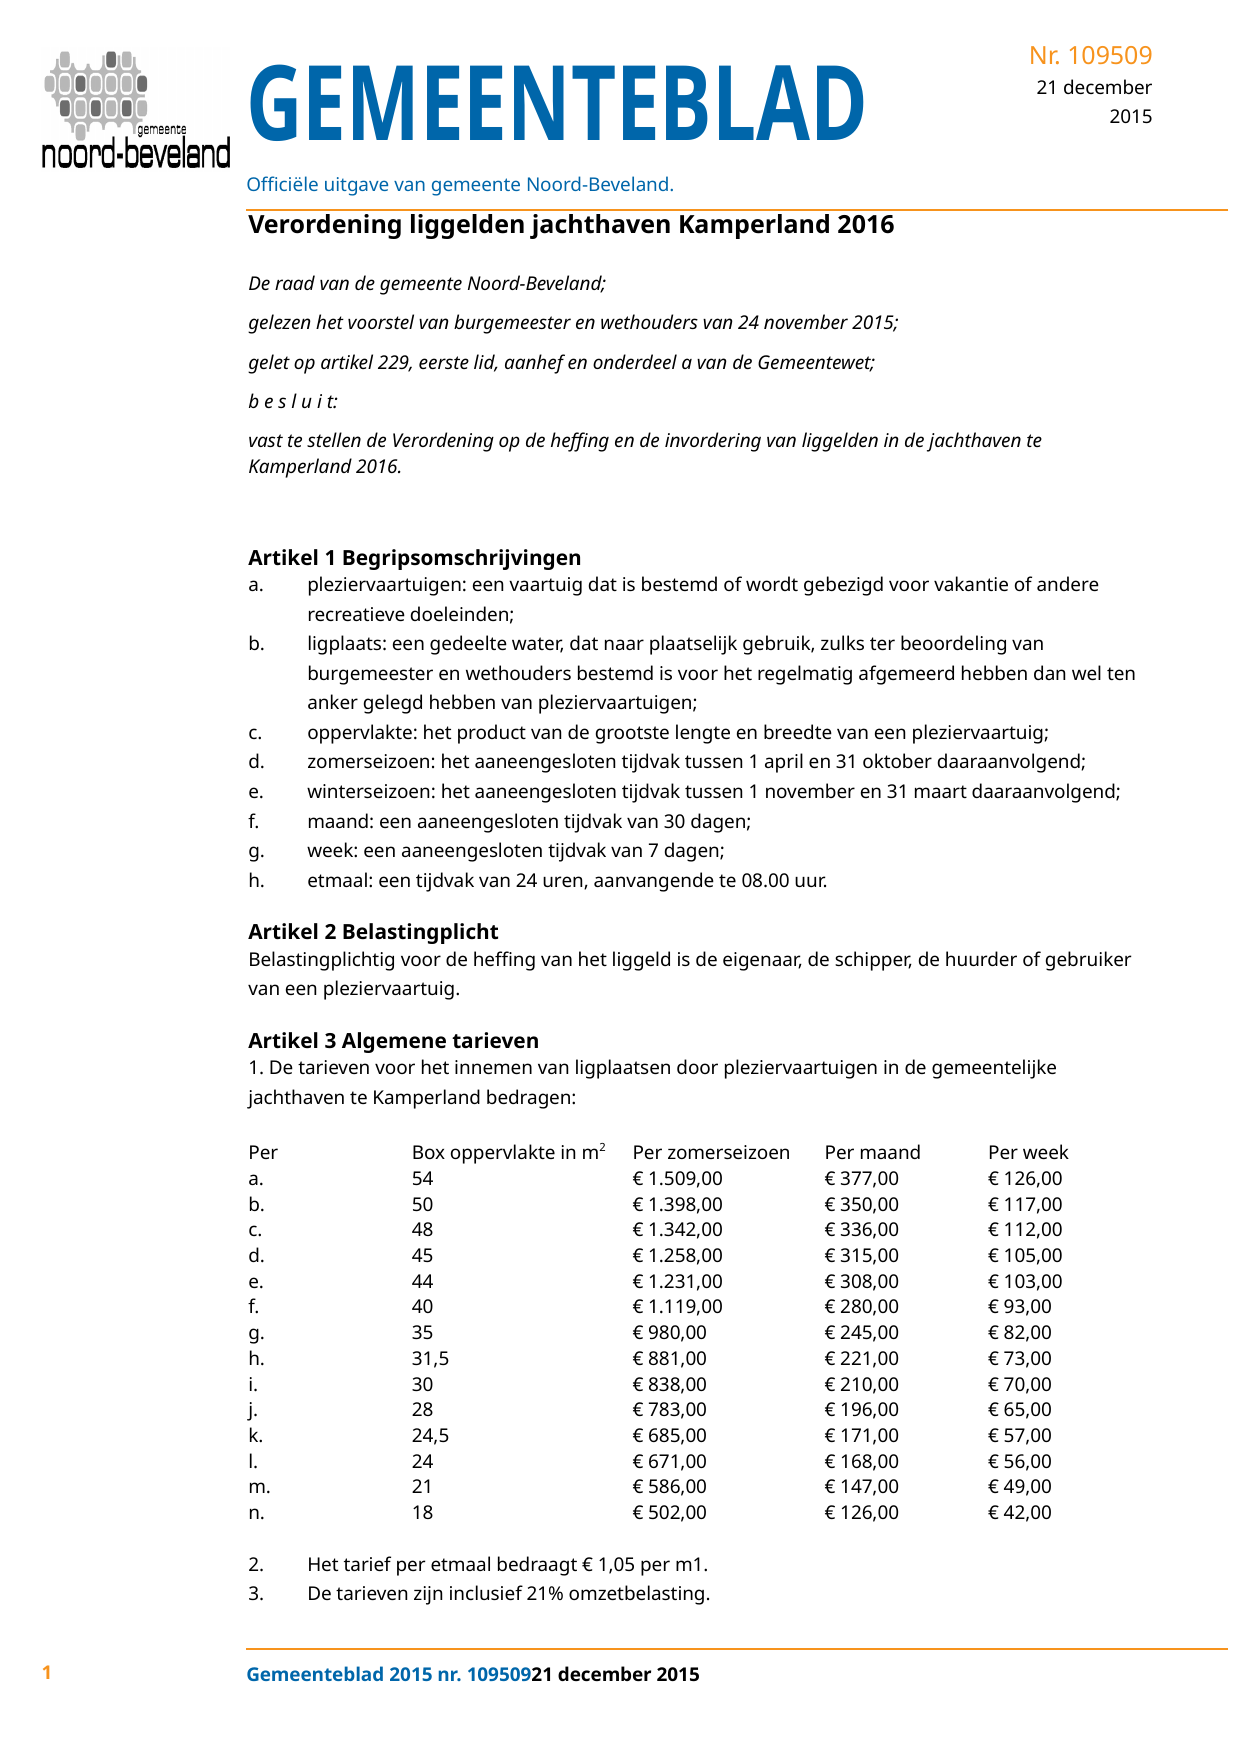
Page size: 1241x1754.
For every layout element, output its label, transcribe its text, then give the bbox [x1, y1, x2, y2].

table_cell € 221,00 [824, 1345, 988, 1371]
text De raad van de gemeente Noord-Beveland; [248, 270, 1152, 296]
table_cell € 171,00 [824, 1422, 988, 1448]
table_cell € 336,00 [824, 1216, 988, 1242]
table_cell k. [248, 1422, 412, 1448]
list ligplaats: een gedeelte water, dat naar plaatselijk gebruik, zulks ter beoordeling van burgemeester en wethouders bestemd is voor het regelmatig afgemeerd hebben dan wel ten anker gelegd hebben van pleziervaartuigen; [248, 630, 1152, 715]
table_cell 24,5 [412, 1422, 632, 1448]
table_header Per zomerseizoen [632, 1139, 824, 1165]
table_cell € 1.258,00 [632, 1242, 824, 1268]
table_cell 48 [412, 1216, 632, 1242]
list etmaal: een tijdvak van 24 uren, aanvangende te 08.00 uur. [248, 867, 1152, 893]
table_cell i. [248, 1371, 412, 1397]
list oppervlakte: het product van de grootste lengte en breedte van een pleziervaartuig; [248, 719, 1152, 745]
table_cell h. [248, 1345, 412, 1371]
table_cell € 1.231,00 [632, 1268, 824, 1294]
list pleziervaartuigen: een vaartuig dat is bestemd of wordt gebezigd voor vakantie of andere recreatieve doeleinden; [248, 571, 1152, 627]
table_cell € 377,00 [824, 1165, 988, 1191]
table_header Per maand [824, 1139, 988, 1165]
text Verordening liggelden jachthaven Kamperland 2016 [248, 211, 1152, 241]
list Het tarief per etmaal bedraagt € 1,05 per m1. [248, 1551, 1152, 1577]
table_cell 50 [412, 1191, 632, 1216]
table_cell n. [248, 1500, 412, 1525]
table_cell € 685,00 [632, 1422, 824, 1448]
table_cell € 210,00 [824, 1371, 988, 1397]
table_cell 45 [412, 1242, 632, 1268]
table_cell 44 [412, 1268, 632, 1294]
table_cell € 980,00 [632, 1319, 824, 1345]
table_cell € 280,00 [824, 1294, 988, 1319]
list maand: een aaneengesloten tijdvak van 30 dagen; [248, 808, 1152, 834]
table_cell € 126,00 [988, 1165, 1152, 1191]
table_cell € 168,00 [824, 1448, 988, 1474]
table_cell € 1.119,00 [632, 1294, 824, 1319]
text Belastingplichtig voor de heffing van het liggeld is de eigenaar, de schipper, de huurder of gebruiker van een pleziervaartuig. [248, 946, 1152, 1001]
table_cell € 245,00 [824, 1319, 988, 1345]
table_cell 21 [412, 1474, 632, 1499]
table_cell a. [248, 1165, 412, 1191]
table_cell € 350,00 [824, 1191, 988, 1216]
table_cell € 147,00 [824, 1474, 988, 1499]
text b e s l u i t: [248, 388, 1152, 414]
text 1. De tarieven voor het innemen van ligplaatsen door pleziervaartuigen in de gemeentelijke jachthaven te Kamperland bedragen: [248, 1054, 1152, 1110]
table_cell € 103,00 [988, 1268, 1152, 1294]
list zomerseizoen: het aaneengesloten tijdvak tussen 1 april en 31 oktober daaraanvolgend; [248, 749, 1152, 774]
list De tarieven zijn inclusief 21% omzetbelasting. [248, 1581, 1152, 1606]
table_cell € 65,00 [988, 1397, 1152, 1422]
table_cell € 105,00 [988, 1242, 1152, 1268]
table_cell 40 [412, 1294, 632, 1319]
text Artikel 2 Belastingplicht [248, 917, 1152, 946]
table_cell € 49,00 [988, 1474, 1152, 1499]
table_cell € 126,00 [824, 1500, 988, 1525]
table_cell € 881,00 [632, 1345, 824, 1371]
table_header Per week [988, 1139, 1152, 1165]
table_cell c. [248, 1216, 412, 1242]
table_cell b. [248, 1191, 412, 1216]
table_cell € 117,00 [988, 1191, 1152, 1216]
table_cell 30 [412, 1371, 632, 1397]
table_cell € 112,00 [988, 1216, 1152, 1242]
table_cell € 1.398,00 [632, 1191, 824, 1216]
table_cell d. [248, 1242, 412, 1268]
table_cell € 93,00 [988, 1294, 1152, 1319]
table_cell € 315,00 [824, 1242, 988, 1268]
table_cell 24 [412, 1448, 632, 1474]
table_cell 54 [412, 1165, 632, 1191]
text gelezen het voorstel van burgemeester en wethouders van 24 november 2015; [248, 309, 1152, 335]
table_cell l. [248, 1448, 412, 1474]
table_cell € 783,00 [632, 1397, 824, 1422]
picture [41, 47, 231, 172]
table_cell € 838,00 [632, 1371, 824, 1397]
table_header Box oppervlakte in m2 [412, 1139, 632, 1165]
text Artikel 1 Begripsomschrijvingen [248, 543, 1152, 571]
table_cell j. [248, 1397, 412, 1422]
text gelet op artikel 229, eerste lid, aanhef en onderdeel a van de Gemeentewet; [248, 349, 1152, 374]
table_cell € 73,00 [988, 1345, 1152, 1371]
list winterseizoen: het aaneengesloten tijdvak tussen 1 november en 31 maart daaraanvolgend; [248, 778, 1152, 804]
list week: een aaneengesloten tijdvak van 7 dagen; [248, 837, 1152, 863]
table_cell € 42,00 [988, 1500, 1152, 1525]
table_cell € 586,00 [632, 1474, 824, 1499]
table_cell € 57,00 [988, 1422, 1152, 1448]
table_cell € 56,00 [988, 1448, 1152, 1474]
text Artikel 3 Algemene tarieven [248, 1026, 1152, 1054]
table_cell € 671,00 [632, 1448, 824, 1474]
table_cell € 308,00 [824, 1268, 988, 1294]
table_cell m. [248, 1474, 412, 1499]
table_cell e. [248, 1268, 412, 1294]
table_cell € 196,00 [824, 1397, 988, 1422]
table_cell € 82,00 [988, 1319, 1152, 1345]
table_cell f. [248, 1294, 412, 1319]
table_cell 35 [412, 1319, 632, 1345]
table_cell 18 [412, 1500, 632, 1525]
table_cell € 1.509,00 [632, 1165, 824, 1191]
table_cell € 1.342,00 [632, 1216, 824, 1242]
table_header Per [248, 1139, 412, 1165]
text vast te stellen de Verordening op de heffing en de invordering van liggelden in de jachthaven te Kamperland 2016. [248, 427, 1152, 479]
table_cell 31,5 [412, 1345, 632, 1371]
table_cell € 502,00 [632, 1500, 824, 1525]
table_cell 28 [412, 1397, 632, 1422]
table_cell g. [248, 1319, 412, 1345]
table_cell € 70,00 [988, 1371, 1152, 1397]
